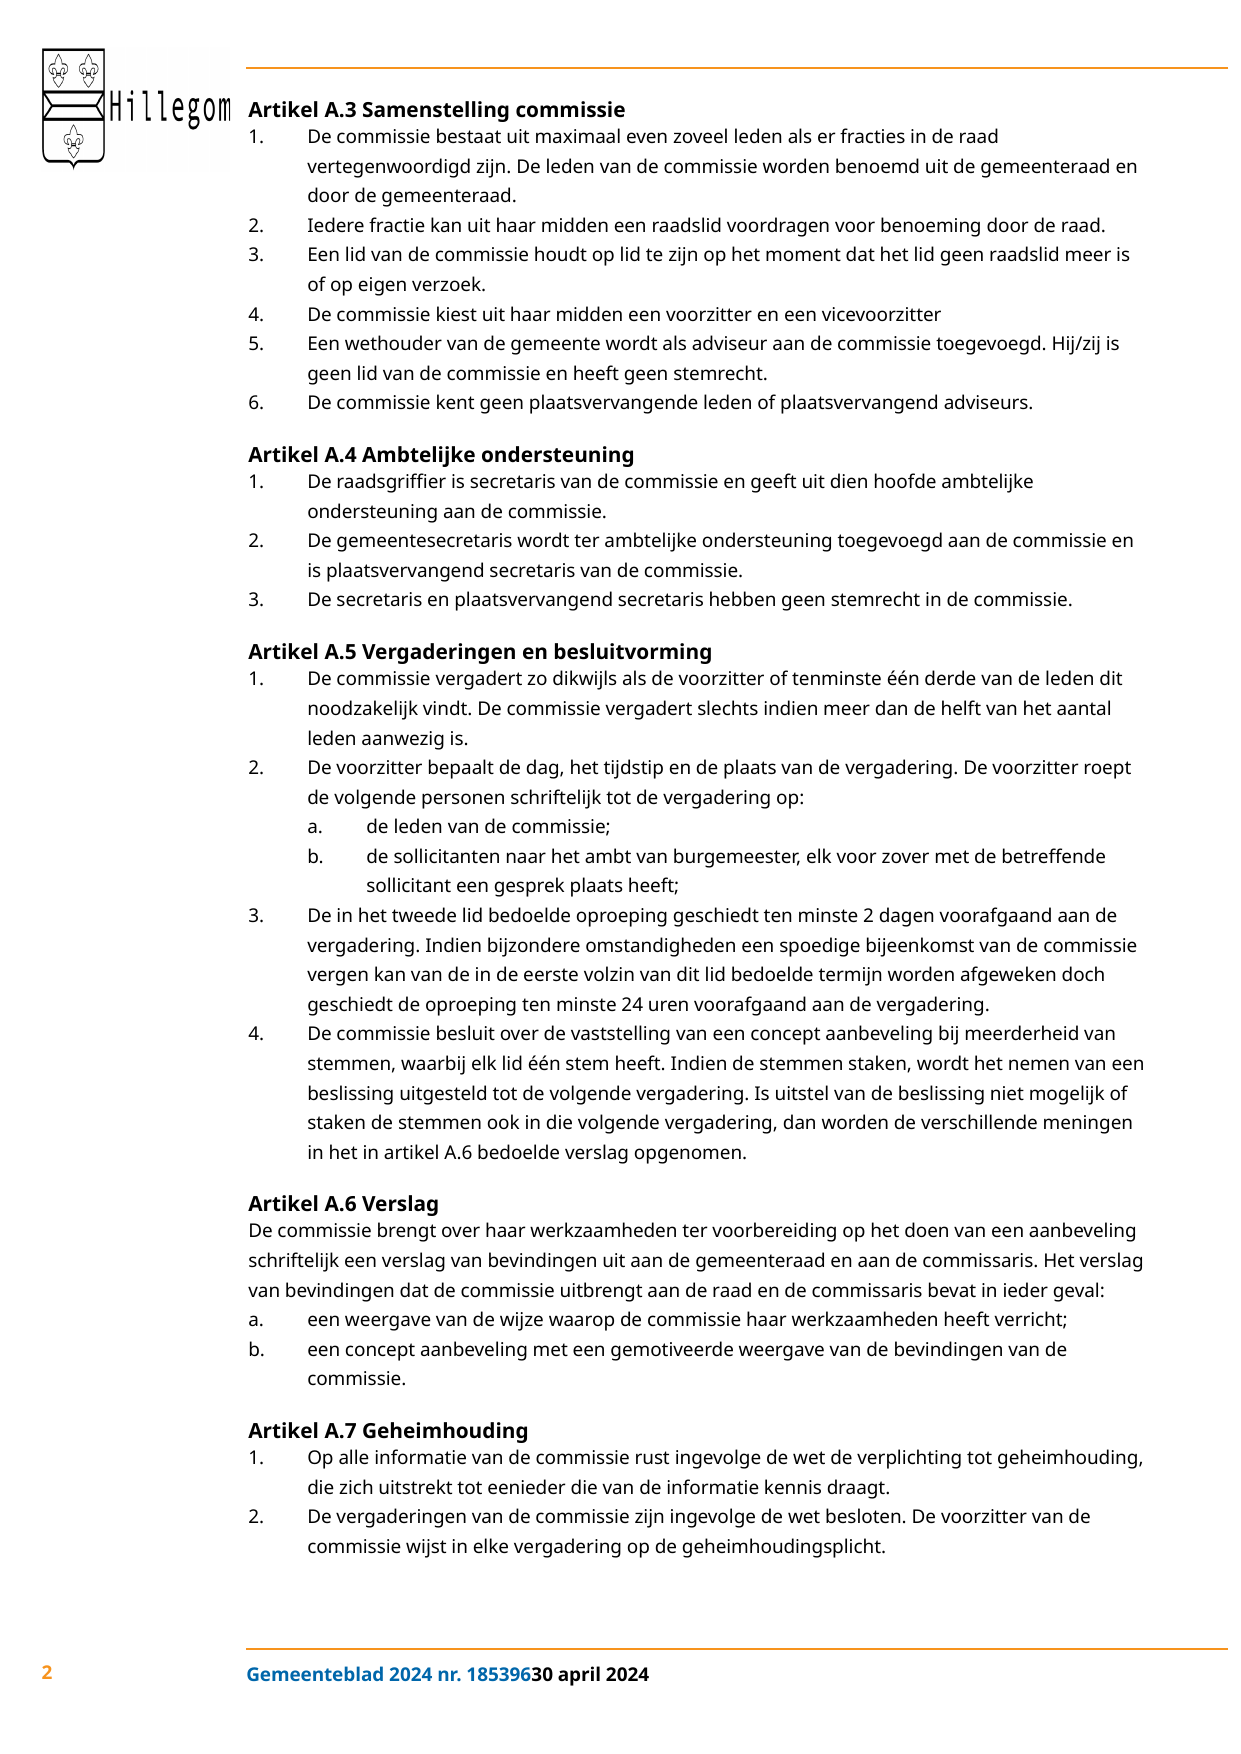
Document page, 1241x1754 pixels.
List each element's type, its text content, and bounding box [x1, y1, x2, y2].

text Artikel A.7 Geheimhouding [248, 1416, 1152, 1444]
list De gemeentesecretaris wordt ter ambtelijke ondersteuning toegevoegd aan de commissie en is plaatsvervangend secretaris van de commissie. [248, 527, 1152, 583]
list De commissie kent geen plaatsvervangende leden of plaatsvervangend adviseurs. [248, 389, 1152, 415]
list Een wethouder van de gemeente wordt als adviseur aan de commissie toegevoegd. Hij/zij is geen lid van de commissie en heeft geen stemrecht. [248, 330, 1152, 386]
list De raadsgriffier is secretaris van de commissie en geeft uit dien hoofde ambtelijke ondersteuning aan de commissie. [248, 468, 1152, 524]
list Op alle informatie van de commissie rust ingevolge de wet de verplichting tot geheimhouding, die zich uitstrekt tot eenieder die van de informatie kennis draagt. [248, 1444, 1152, 1500]
text Artikel A.4 Ambtelijke ondersteuning [248, 440, 1152, 468]
text Artikel A.5 Vergaderingen en besluitvorming [248, 637, 1152, 666]
list De voorzitter bepaalt de dag, het tijdstip en de plaats van de vergadering. De voorzitter roept de volgende personen schriftelijk tot de vergadering op: [248, 754, 1152, 809]
list Een lid van de commissie houdt op lid te zijn op het moment dat het lid geen raadslid meer is of op eigen verzoek. [248, 242, 1152, 297]
list De commissie kiest uit haar midden een voorzitter en een vicevoorzitter [248, 301, 1152, 326]
list Iedere fractie kan uit haar midden een raadslid voordragen voor benoeming door de raad. [248, 212, 1152, 238]
list een concept aanbeveling met een gemotiveerde weergave van de bevindingen van de commissie. [248, 1336, 1152, 1391]
list De in het tweede lid bedoelde oproeping geschiedt ten minste 2 dagen voorafgaand aan de vergadering. Indien bijzondere omstandigheden een spoedige bijeenkomst van de commissie vergen kan van de in de eerste volzin van dit lid bedoelde termijn worden afgeweken doch geschiedt de oproeping ten minste 24 uren voorafgaand aan de vergadering. [248, 902, 1152, 1017]
text Artikel A.6 Verslag [248, 1189, 1152, 1218]
list De vergaderingen van de commissie zijn ingevolge de wet besloten. De voorzitter van de commissie wijst in elke vergadering op de geheimhoudingsplicht. [248, 1504, 1152, 1559]
picture [41, 47, 231, 172]
list de sollicitanten naar het ambt van burgemeester, elk voor zover met de betreffende sollicitant een gesprek plaats heeft; [307, 843, 1152, 898]
list De commissie vergadert zo dikwijls als de voorzitter of tenminste één derde van de leden dit noodzakelijk vindt. De commissie vergadert slechts indien meer dan de helft van het aantal leden aanwezig is. [248, 666, 1152, 750]
text Artikel A.3 Samenstelling commissie [248, 95, 1152, 123]
list een weergave van de wijze waarop de commissie haar werkzaamheden heeft verricht; [248, 1306, 1152, 1332]
list de leden van de commissie; [307, 813, 1152, 839]
list De secretaris en plaatsvervangend secretaris hebben geen stemrecht in de commissie. [248, 587, 1152, 612]
text De commissie brengt over haar werkzaamheden ter voorbereiding op het doen van een aanbeveling schriftelijk een verslag van bevindingen uit aan de gemeenteraad en aan de commissaris. Het verslag van bevindingen dat de commissie uitbrengt aan de raad en de commissaris bevat in ieder geval: [248, 1218, 1152, 1303]
list De commissie besluit over de vaststelling van een concept aanbeveling bij meerderheid van stemmen, waarbij elk lid één stem heeft. Indien de stemmen staken, wordt het nemen van een beslissing uitgesteld tot de volgende vergadering. Is uitstel van de beslissing niet mogelijk of staken de stemmen ook in die volgende vergadering, dan worden de verschillende meningen in het in artikel A.6 bedoelde verslag opgenomen. [248, 1021, 1152, 1164]
list De commissie bestaat uit maximaal even zoveel leden als er fracties in de raad vertegenwoordigd zijn. De leden van de commissie worden benoemd uit de gemeenteraad en door de gemeenteraad. [248, 123, 1152, 208]
